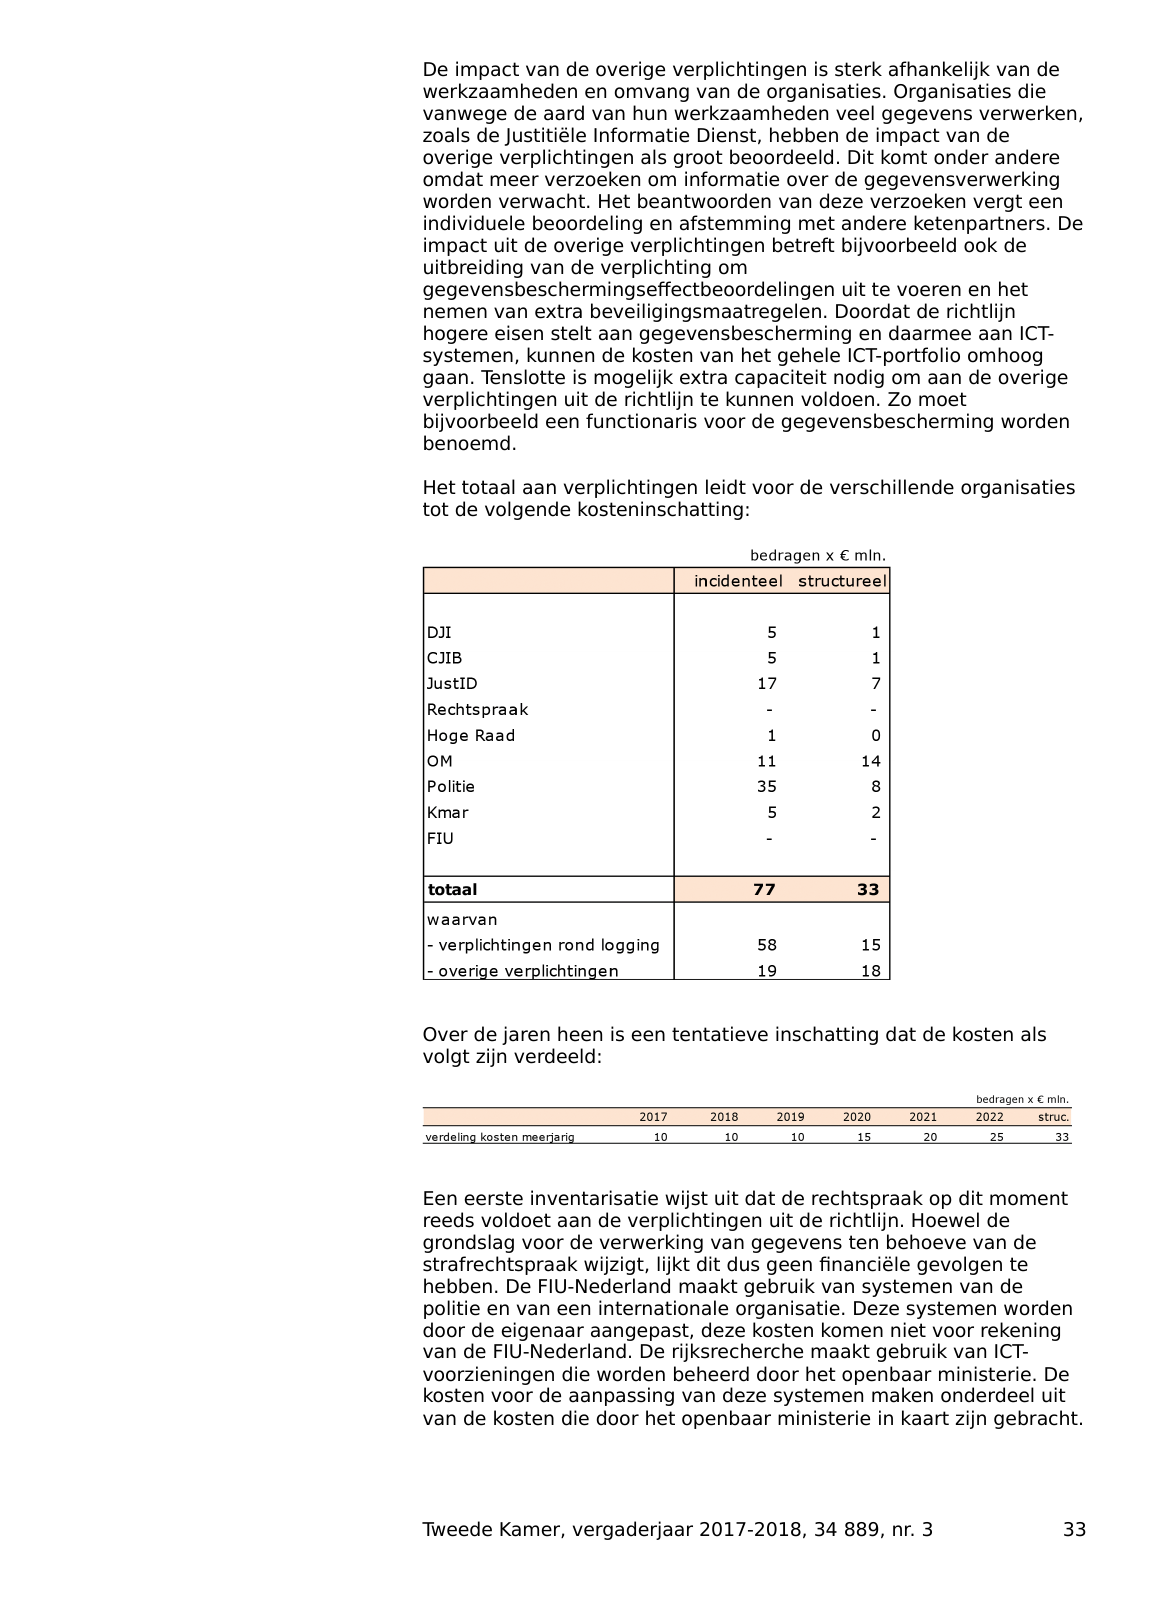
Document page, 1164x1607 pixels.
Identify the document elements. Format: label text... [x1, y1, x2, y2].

picture [422, 543, 895, 980]
text De impact van de overige verplichtingen is sterk afhankelijk van de werkzaamheden en omvang van de organisaties. Organisaties die vanwege de aard van hun werkzaamheden veel gegevens verwerken, zoals de Justitiële Informatie Dienst, hebben de impact van de overige verplichtingen als groot beoordeeld. Dit komt onder andere omdat meer verzoeken om informatie over de gegevensverwerking worden verwacht. Het beantwoorden van deze verzoeken vergt een individuele beoordeling en afstemming met andere ketenpartners. De impact uit de overige verplichtingen betreft bijvoorbeeld ook de uitbreiding van de verplichting om gegevensbeschermingseffectbeoordelingen uit te voeren en het nemen van extra beveiligingsmaatregelen. Doordat de richtlijn hogere eisen stelt aan gegevensbescherming en daarmee aan ICT-systemen, kunnen de kosten van het gehele ICT-portfolio omhoog gaan. Tenslotte is mogelijk extra capaciteit nodig om aan de overige verplichtingen uit de richtlijn te kunnen voldoen. Zo moet bijvoorbeeld een functionaris voor de gegevensbescherming worden benoemd. [422, 59, 1087, 455]
picture [422, 1090, 1072, 1144]
text Het totaal aan verplichtingen leidt voor de verschillende organisaties tot de volgende kosteninschatting: [422, 477, 1087, 521]
text Over de jaren heen is een tentatieve inschatting dat de kosten als volgt zijn verdeeld: [422, 1024, 1087, 1068]
text Een eerste inventarisatie wijst uit dat de rechtspraak op dit moment reeds voldoet aan de verplichtingen uit de richtlijn. Hoewel de grondslag voor de verwerking van gegevens ten behoeve van de strafrechtspraak wijzigt, lijkt dit dus geen financiële gevolgen te hebben. De FIU-Nederland maakt gebruik van systemen van de politie en van een internationale organisatie. Deze systemen worden door de eigenaar aangepast, deze kosten komen niet voor rekening van de FIU-Nederland. De rijksrecherche maakt gebruik van ICT-voorzieningen die worden beheerd door het openbaar ministerie. De kosten voor de aanpassing van deze systemen maken onderdeel uit van de kosten die door het openbaar ministerie in kaart zijn gebracht. [422, 1188, 1087, 1429]
